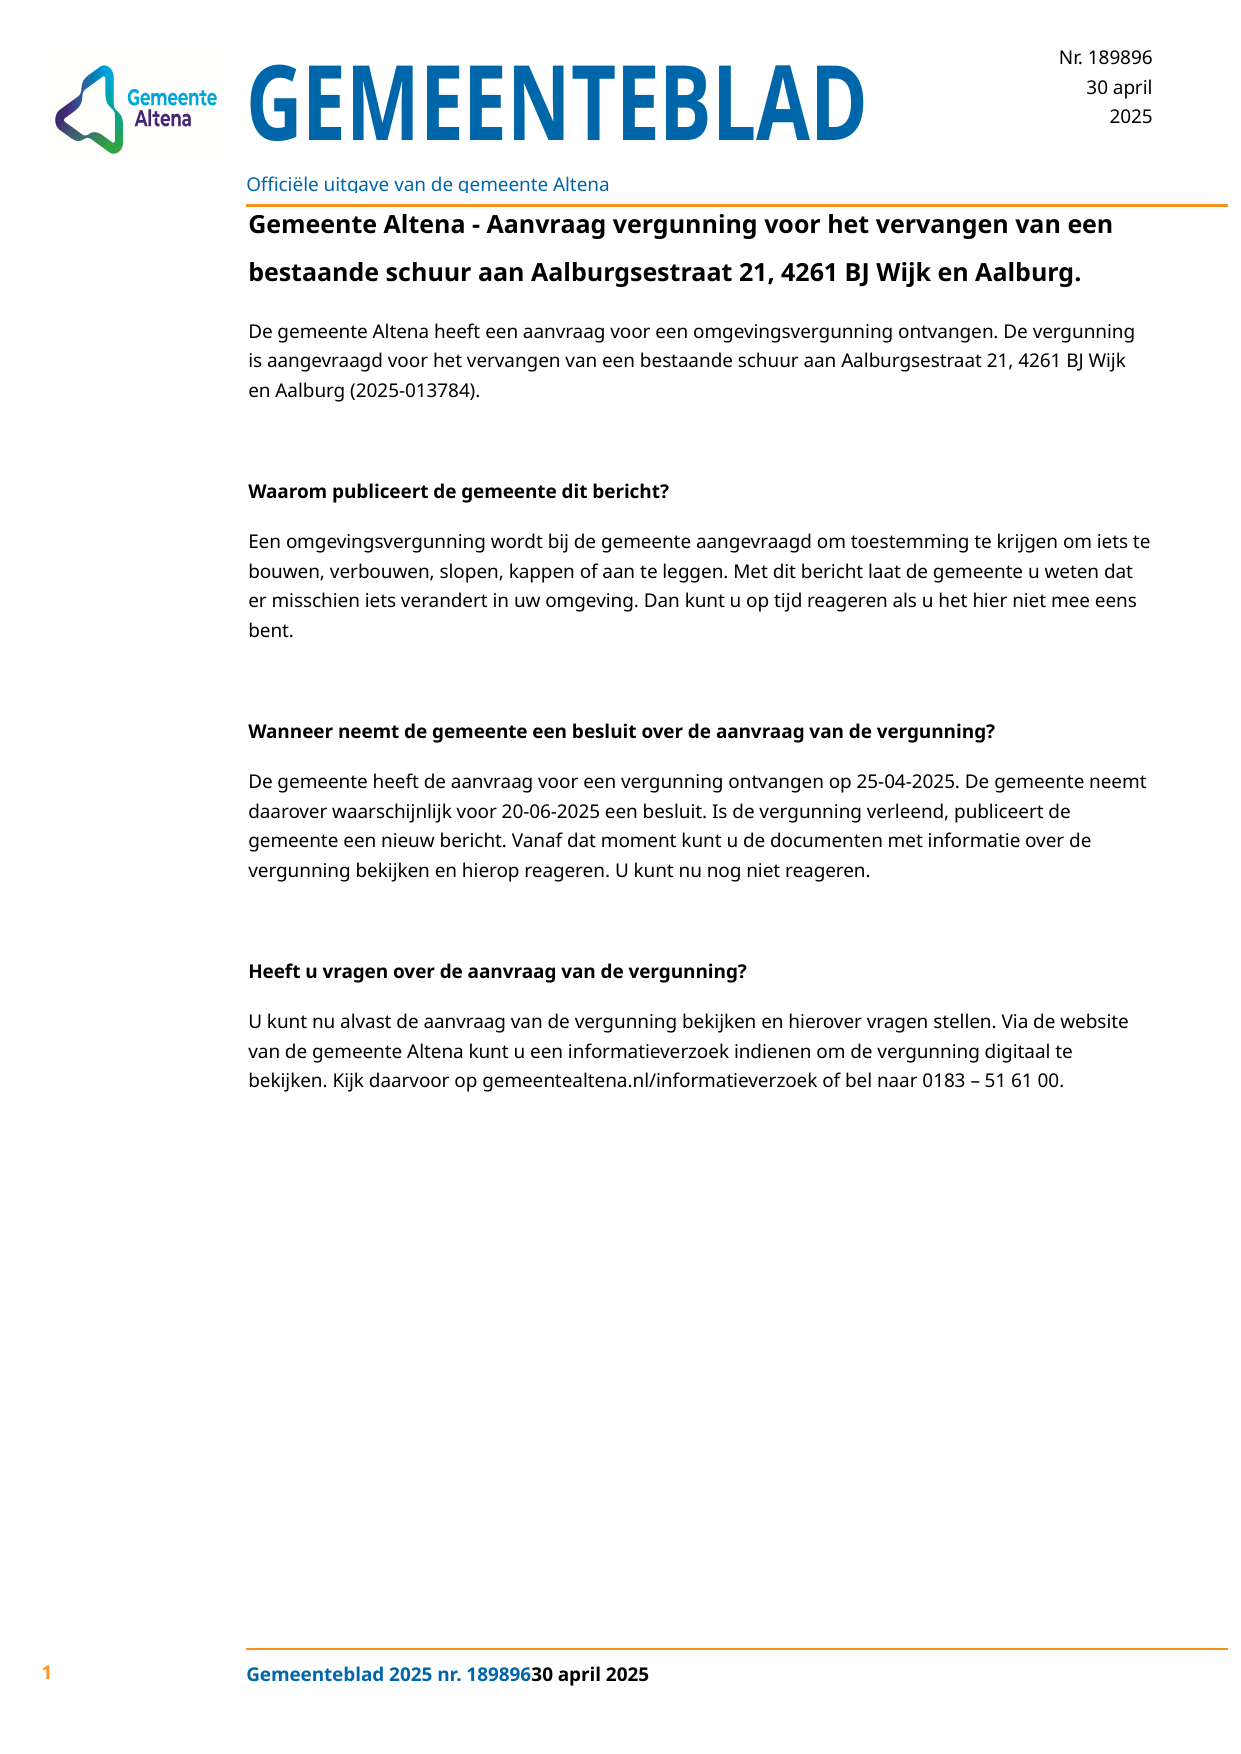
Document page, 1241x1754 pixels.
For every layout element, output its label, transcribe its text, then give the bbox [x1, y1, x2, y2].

text Wanneer neemt de gemeente een besluit over de aanvraag van de vergunning? [248, 718, 1152, 744]
picture [41, 47, 231, 172]
text Heeft u vragen over de aanvraag van de vergunning? [248, 958, 1152, 984]
text U kunt nu alvast de aanvraag van de vergunning bekijken en hierover vragen stellen. Via de website van de gemeente Altena kunt u een informatieverzoek indienen om de vergunning digitaal te bekijken. Kijk daarvoor op gemeentealtena.nl/informatieverzoek of bel naar 0183 – 51 61 00. [248, 1008, 1152, 1093]
text De gemeente Altena heeft een aanvraag voor een omgevingsvergunning ontvangen. De vergunning is aangevraagd voor het vervangen van een bestaande schuur aan Aalburgsestraat 21, 4261 BJ Wijk en Aalburg (2025-013784). [248, 318, 1152, 403]
text Waarom publiceert de gemeente dit bericht? [248, 478, 1152, 504]
text Een omgevingsvergunning wordt bij de gemeente aangevraagd om toestemming te krijgen om iets te bouwen, verbouwen, slopen, kappen of aan te leggen. Met dit bericht laat de gemeente u weten dat er misschien iets verandert in uw omgeving. Dan kunt u op tijd reageren als u het hier niet mee eens bent. [248, 528, 1152, 643]
text Gemeente Altena - Aanvraag vergunning voor het vervangen van een bestaande schuur aan Aalburgsestraat 21, 4261 BJ Wijk en Aalburg. [248, 207, 1152, 288]
text De gemeente heeft de aanvraag voor een vergunning ontvangen op 25-04-2025. De gemeente neemt daarover waarschijnlijk voor 20-06-2025 een besluit. Is de vergunning verleend, publiceert de gemeente een nieuw bericht. Vanaf dat moment kunt u de documenten met informatie over de vergunning bekijken en hierop reageren. U kunt nu nog niet reageren. [248, 768, 1152, 883]
